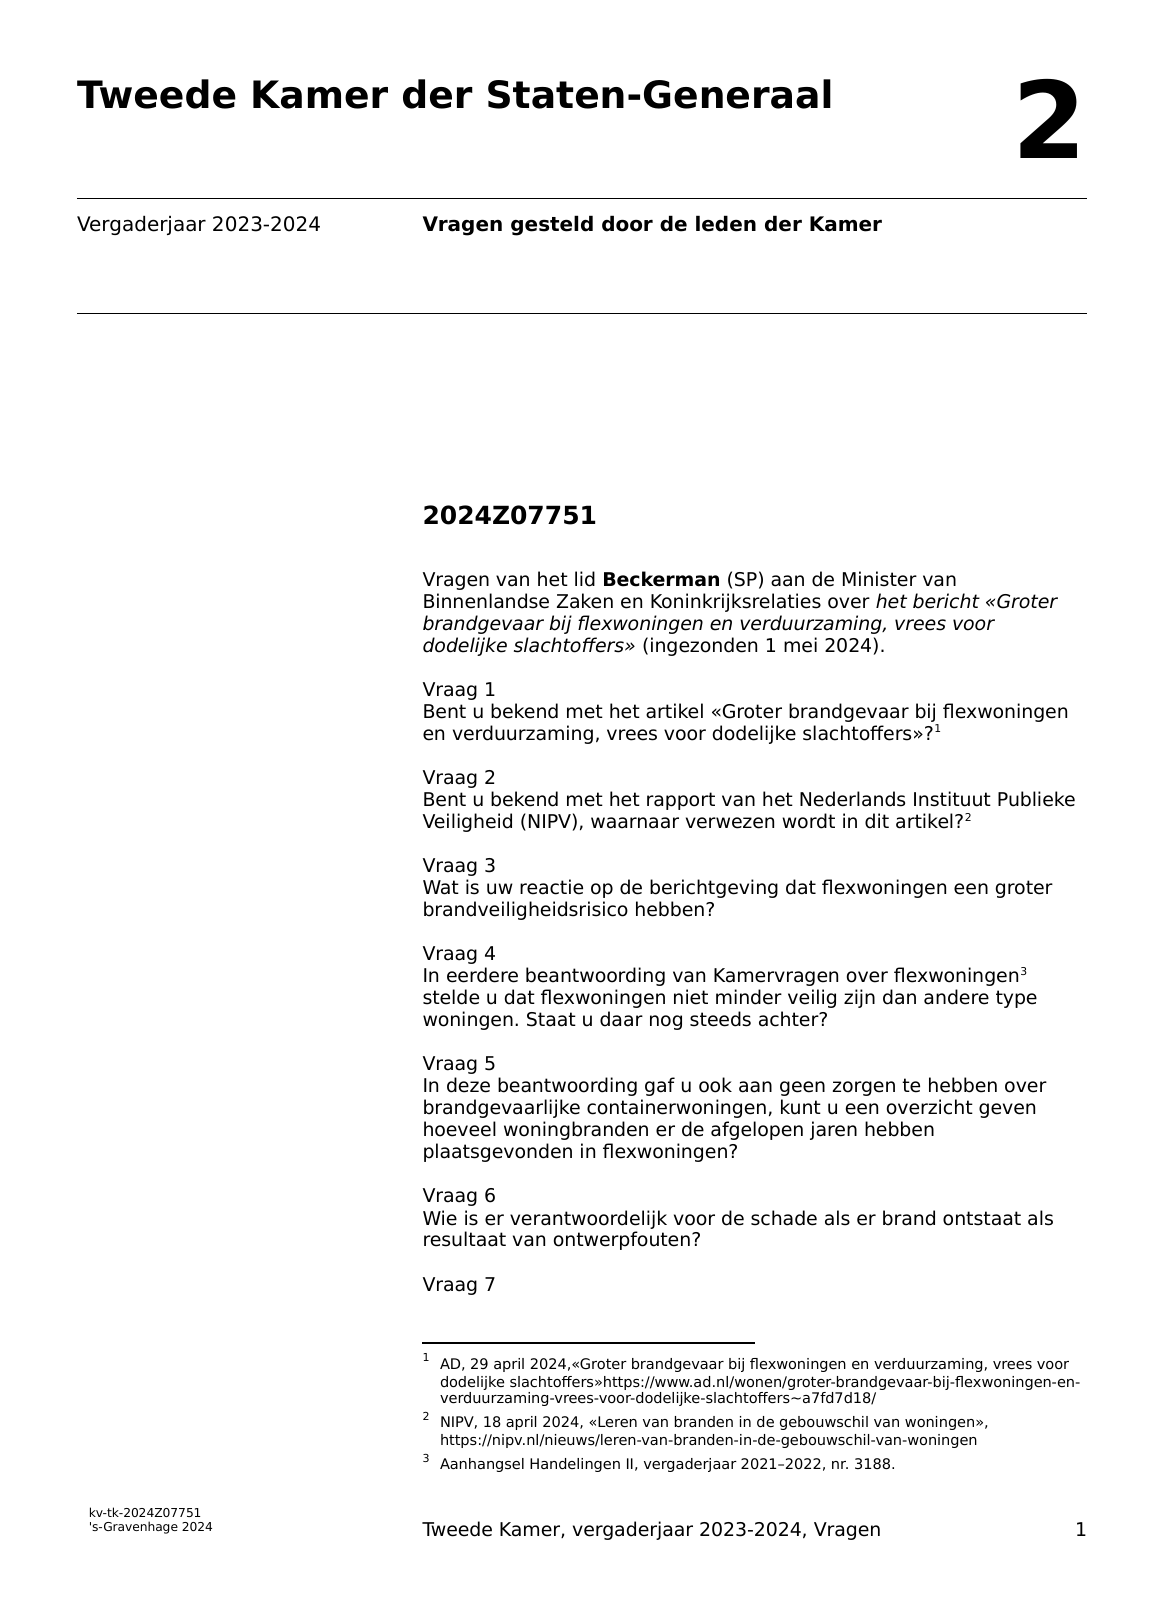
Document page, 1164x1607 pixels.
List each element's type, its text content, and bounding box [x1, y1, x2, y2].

text NIPV, 18 april 2024, «Leren van branden in de gebouwschil van woningen», https://nipv.nl/nieuws/leren-van-branden-in-de-gebouwschil-van-woningen [422, 1410, 1087, 1449]
text 's-Gravenhage 2024 [88, 1520, 323, 1534]
text Vraag 6 [422, 1185, 1087, 1207]
text In deze beantwoording gaf u ook aan geen zorgen te hebben over brandgevaarlijke containerwoningen, kunt u een overzicht geven hoeveel woningbranden er de afgelopen jaren hebben plaatsgevonden in flexwoningen? [422, 1075, 1087, 1163]
text In eerdere beantwoording van Kamervragen over flexwoningen stelde u dat flexwoningen niet minder veilig zijn dan andere type woningen. Staat u daar nog steeds achter? [422, 965, 1087, 1031]
text AD, 29 april 2024,«Groter brandgevaar bij flexwoningen en verduurzaming, vrees voor dodelijke slachtoffers»https://www.ad.nl/wonen/groter-brandgevaar-bij-flexwoningen-en-verduurzaming-vrees-voor-dodelijke-slachtoffers~a7fd7d18/ [422, 1352, 1087, 1407]
table_header 2 [886, 59, 1087, 198]
table_cell Vergaderjaar 2023-2024 [77, 199, 422, 313]
text Vraag 1 [422, 679, 1087, 701]
text Bent u bekend met het rapport van het Nederlands Instituut Publieke Veiligheid (NIPV), waarnaar verwezen wordt in dit artikel? [422, 789, 1087, 833]
text Vraag 3 [422, 855, 1087, 877]
text 2024Z07751 [422, 501, 1087, 531]
text Vragen van het lid Beckerman (SP) aan de Minister van Binnenlandse Zaken en Koninkrijksrelaties over het bericht «Groter brandgevaar bij flexwoningen en verduurzaming, vrees voor dodelijke slachtoffers» (ingezonden 1 mei 2024). [422, 569, 1087, 657]
text Vraag 2 [422, 767, 1087, 789]
text Wat is uw reactie op de berichtgeving dat flexwoningen een groter brandveiligheidsrisico hebben? [422, 877, 1087, 921]
text Vraag 5 [422, 1053, 1087, 1075]
text Vraag 7 [422, 1273, 1087, 1296]
text kv-tk-2024Z07751 [88, 1506, 323, 1520]
table_header Tweede Kamer der Staten-Generaal [77, 59, 886, 198]
text Vraag 4 [422, 943, 1087, 965]
text Wie is er verantwoordelijk voor de schade als er brand ontstaat als resultaat van ontwerpfouten? [422, 1207, 1087, 1251]
text Bent u bekend met het artikel «Groter brandgevaar bij flexwoningen en verduurzaming, vrees voor dodelijke slachtoffers»? [422, 701, 1087, 745]
table_cell Vragen gesteld door de leden der Kamer [422, 199, 1087, 313]
text Aanhangsel Handelingen II, vergaderjaar 2021–2022, nr. 3188. [422, 1452, 1087, 1474]
